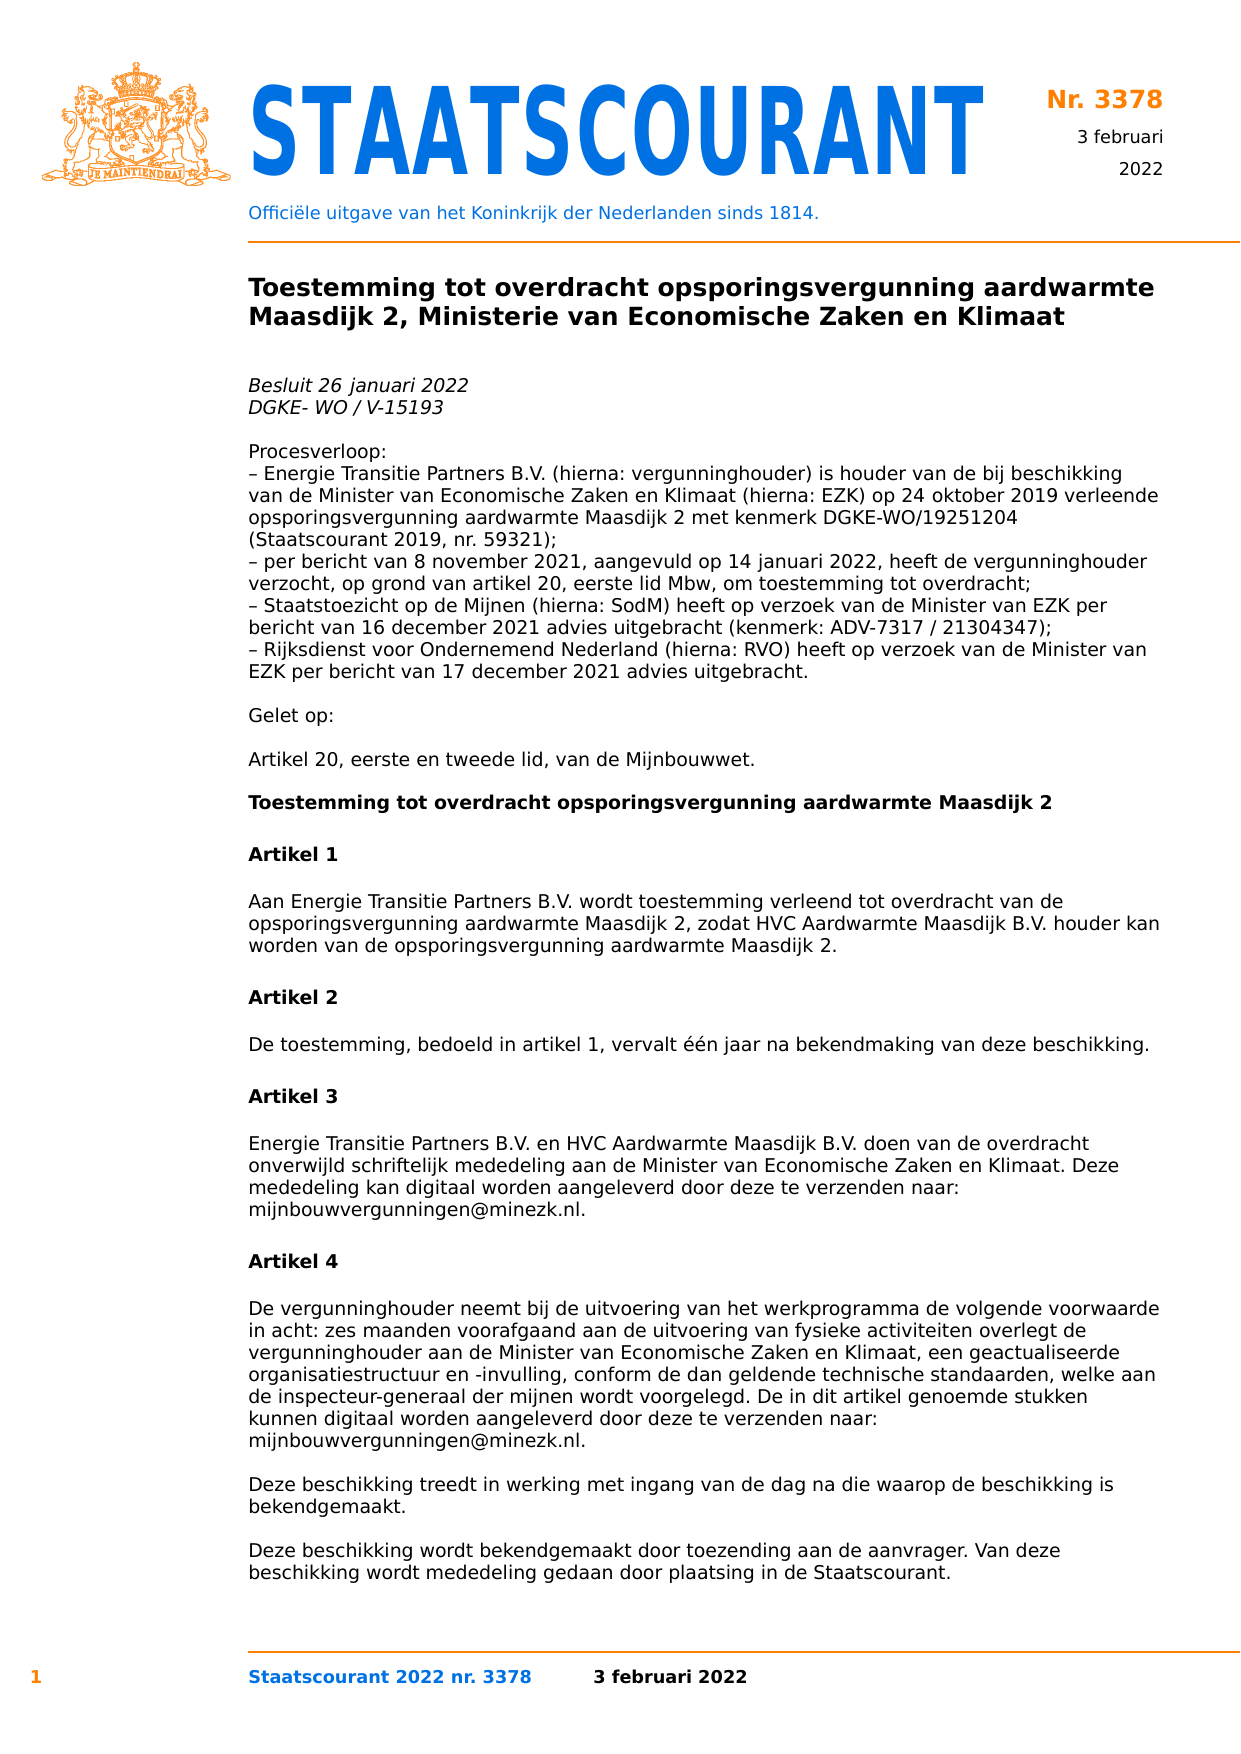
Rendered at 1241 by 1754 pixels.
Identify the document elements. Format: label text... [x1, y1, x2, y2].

text – Energie Transitie Partners B.V. (hierna: vergunninghouder) is houder van de bij beschikking van de Minister van Economische Zaken en Klimaat (hierna: EZK) op 24 oktober 2019 verleende opsporingsvergunning aardwarmte Maasdijk 2 met kenmerk DGKE-WO/19251204 (Staatscourant 2019, nr. 59321); [248, 463, 1163, 551]
text – Rijksdienst voor Ondernemend Nederland (hierna: RVO) heeft op verzoek van de Minister van EZK per bericht van 17 december 2021 advies uitgebracht. [248, 639, 1163, 683]
text – Staatstoezicht op de Mijnen (hierna: SodM) heeft op verzoek van de Minister van EZK per bericht van 16 december 2021 advies uitgebracht (kenmerk: ADV-7317 / 21304347); [248, 595, 1163, 639]
text Artikel 20, eerste en tweede lid, van de Mijnbouwwet. [248, 748, 1163, 770]
text Gelet op: [248, 704, 1163, 727]
text DGKE- WO / V-15193 [248, 397, 1163, 419]
text Aan Energie Transitie Partners B.V. wordt toestemming verleend tot overdracht van de opsporingsvergunning aardwarmte Maasdijk 2, zodat HVC Aardwarmte Maasdijk B.V. houder kan worden van de opsporingsvergunning aardwarmte Maasdijk 2. [248, 891, 1163, 957]
table_cell 3 februari [998, 121, 1240, 153]
subtitle Toestemming tot overdracht opsporingsvergunning aardwarmte Maasdijk 2, Ministerie van Economische Zaken en Klimaat [248, 273, 1163, 331]
text De vergunninghouder neemt bij de uitvoering van het werkprogramma de volgende voorwaarde in acht: zes maanden voorafgaand aan de uitvoering van fysieke activiteiten overlegt de vergunninghouder aan de Minister van Economische Zaken en Klimaat, een geactualiseerde organisatiestructuur en -invulling, conform de dan geldende technische standaarden, welke aan de inspecteur-generaal der mijnen wordt voorgelegd. De in dit artikel genoemde stukken kunnen digitaal worden aangeleverd door deze te verzenden naar: mijnbouwvergunningen@minezk.nl. [248, 1298, 1163, 1452]
text Energie Transitie Partners B.V. en HVC Aardwarmte Maasdijk B.V. doen van de overdracht onverwijld schriftelijk mededeling aan de Minister van Economische Zaken en Klimaat. Deze mededeling kan digitaal worden aangeleverd door deze te verzenden naar: mijnbouwvergunningen@minezk.nl. [248, 1133, 1163, 1221]
text De toestemming, bedoeld in artikel 1, vervalt één jaar na bekendmaking van deze beschikking. [248, 1034, 1163, 1056]
table_cell 2022 [998, 153, 1240, 203]
text – per bericht van 8 november 2021, aangevuld op 14 januari 2022, heeft de vergunninghouder verzocht, op grond van artikel 20, eerste lid Mbw, om toestemming tot overdracht; [248, 551, 1163, 595]
subtitle Artikel 2 [248, 987, 1163, 1009]
table_header STAATSCOURANT [248, 62, 998, 203]
subtitle Artikel 3 [248, 1086, 1163, 1108]
text Toestemming tot overdracht opsporingsvergunning aardwarmte Maasdijk 2 [248, 792, 1163, 814]
text Besluit 26 januari 2022 [248, 375, 1163, 397]
text Deze beschikking wordt bekendgemaakt door toezending aan de aanvrager. Van deze beschikking wordt mededeling gedaan door plaatsing in de Staatscourant. [248, 1539, 1163, 1583]
subtitle Artikel 4 [248, 1251, 1163, 1273]
table_header [25, 62, 248, 241]
subtitle Artikel 1 [248, 844, 1163, 866]
picture [41, 62, 231, 186]
table_cell Officiële uitgave van het Koninkrijk der Nederlanden sinds 1814. [248, 203, 1240, 241]
text Procesverloop: [248, 441, 1163, 463]
table_header Nr. 3378 [998, 62, 1240, 121]
text Deze beschikking treedt in werking met ingang van de dag na die waarop de beschikking is bekendgemaakt. [248, 1474, 1163, 1518]
